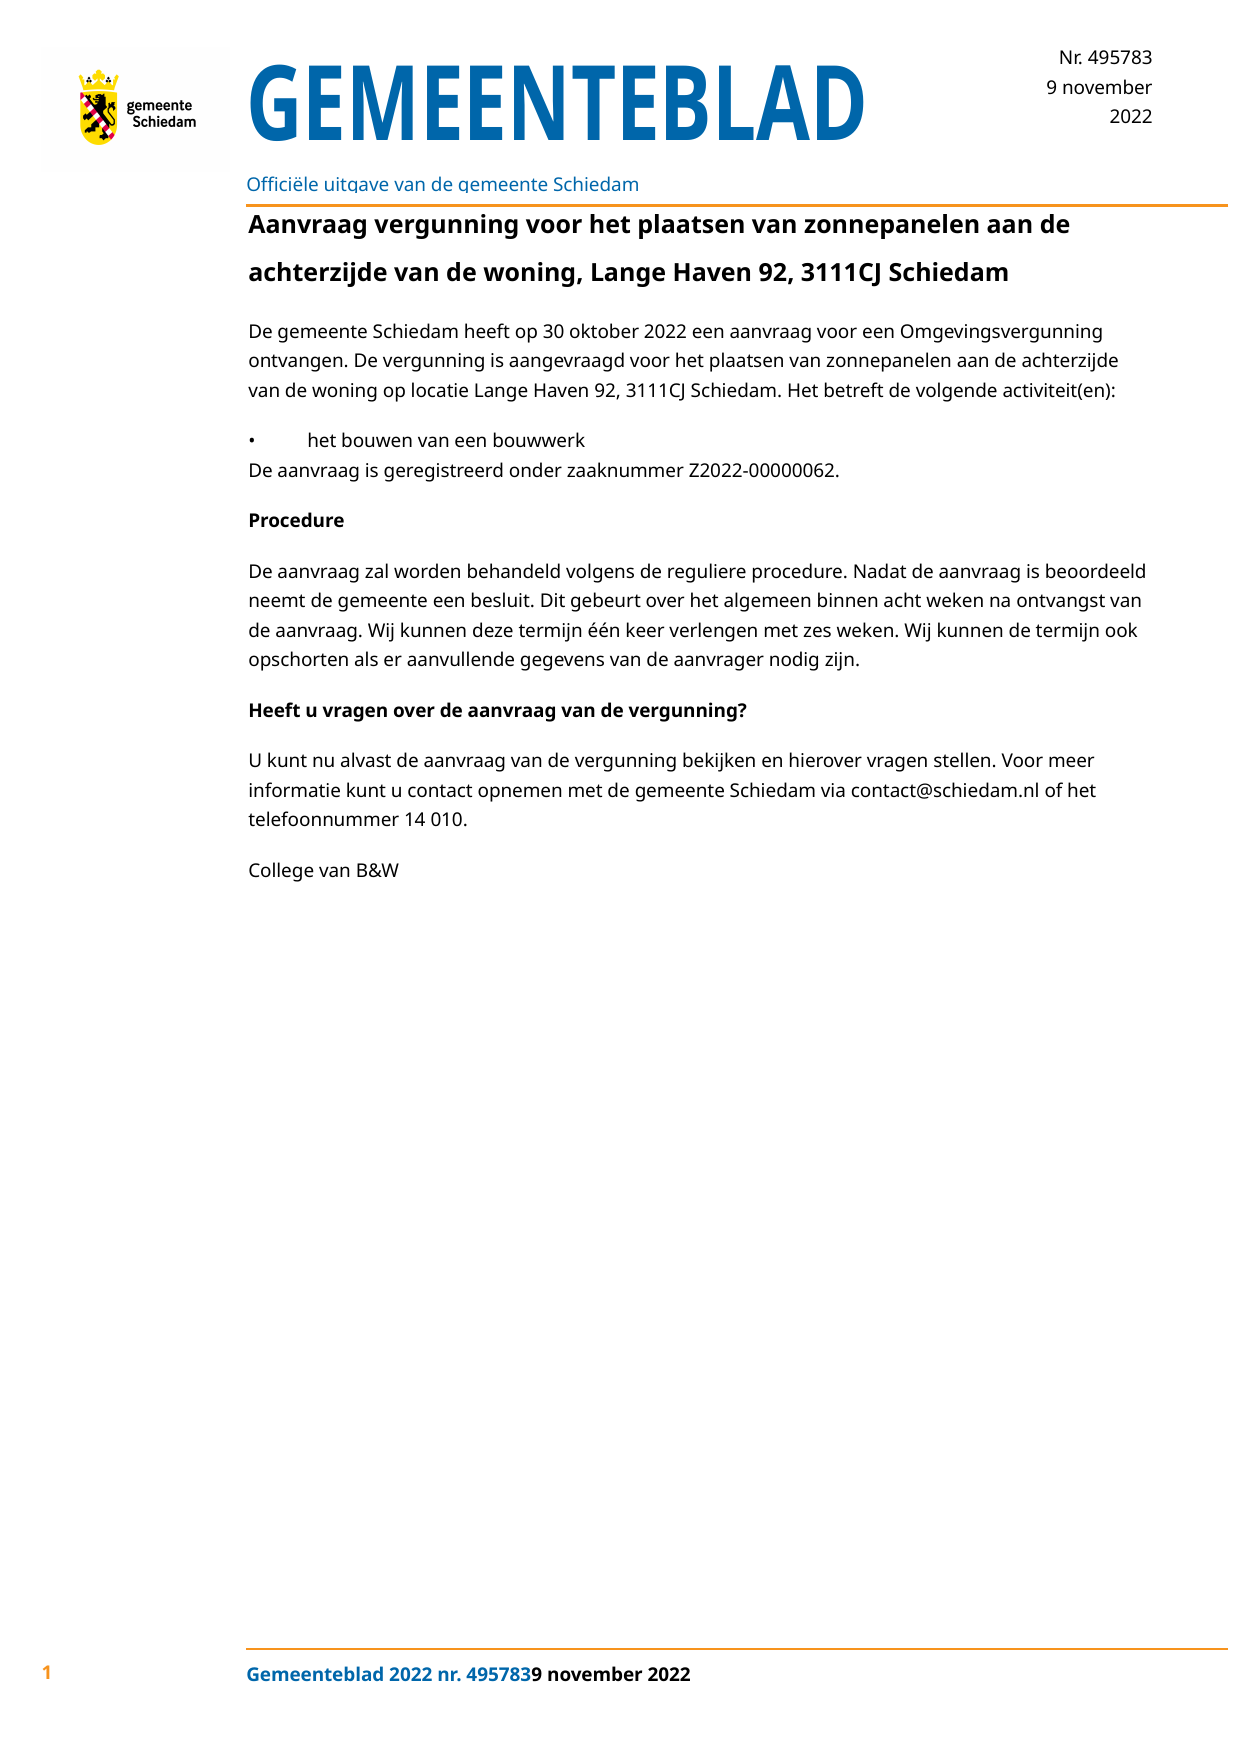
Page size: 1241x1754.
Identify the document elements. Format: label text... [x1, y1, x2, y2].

text De aanvraag is geregistreerd onder zaaknummer Z2022-00000062. [248, 457, 1152, 483]
text Aanvraag vergunning voor het plaatsen van zonnepanelen aan de achterzijde van de woning, Lange Haven 92, 3111CJ Schiedam [248, 207, 1152, 288]
picture [41, 47, 231, 172]
text Heeft u vragen over de aanvraag van de vergunning? [248, 697, 1152, 723]
list het bouwen van een bouwwerk [248, 427, 1152, 453]
text De aanvraag zal worden behandeld volgens de reguliere procedure. Nadat de aanvraag is beoordeeld neemt de gemeente een besluit. Dit gebeurt over het algemeen binnen acht weken na ontvangst van de aanvraag. Wij kunnen deze termijn één keer verlengen met zes weken. Wij kunnen de termijn ook opschorten als er aanvullende gegevens van de aanvrager nodig zijn. [248, 558, 1152, 672]
text De gemeente Schiedam heeft op 30 oktober 2022 een aanvraag voor een Omgevingsvergunning ontvangen. De vergunning is aangevraagd voor het plaatsen van zonnepanelen aan de achterzijde van de woning op locatie Lange Haven 92, 3111CJ Schiedam. Het betreft de volgende activiteit(en): [248, 318, 1152, 403]
text College van B&W [248, 857, 1152, 883]
text Procedure [248, 507, 1152, 533]
text U kunt nu alvast de aanvraag van de vergunning bekijken en hierover vragen stellen. Voor meer informatie kunt u contact opnemen met de gemeente Schiedam via contact@schiedam.nl of het telefoonnummer 14 010. [248, 747, 1152, 832]
